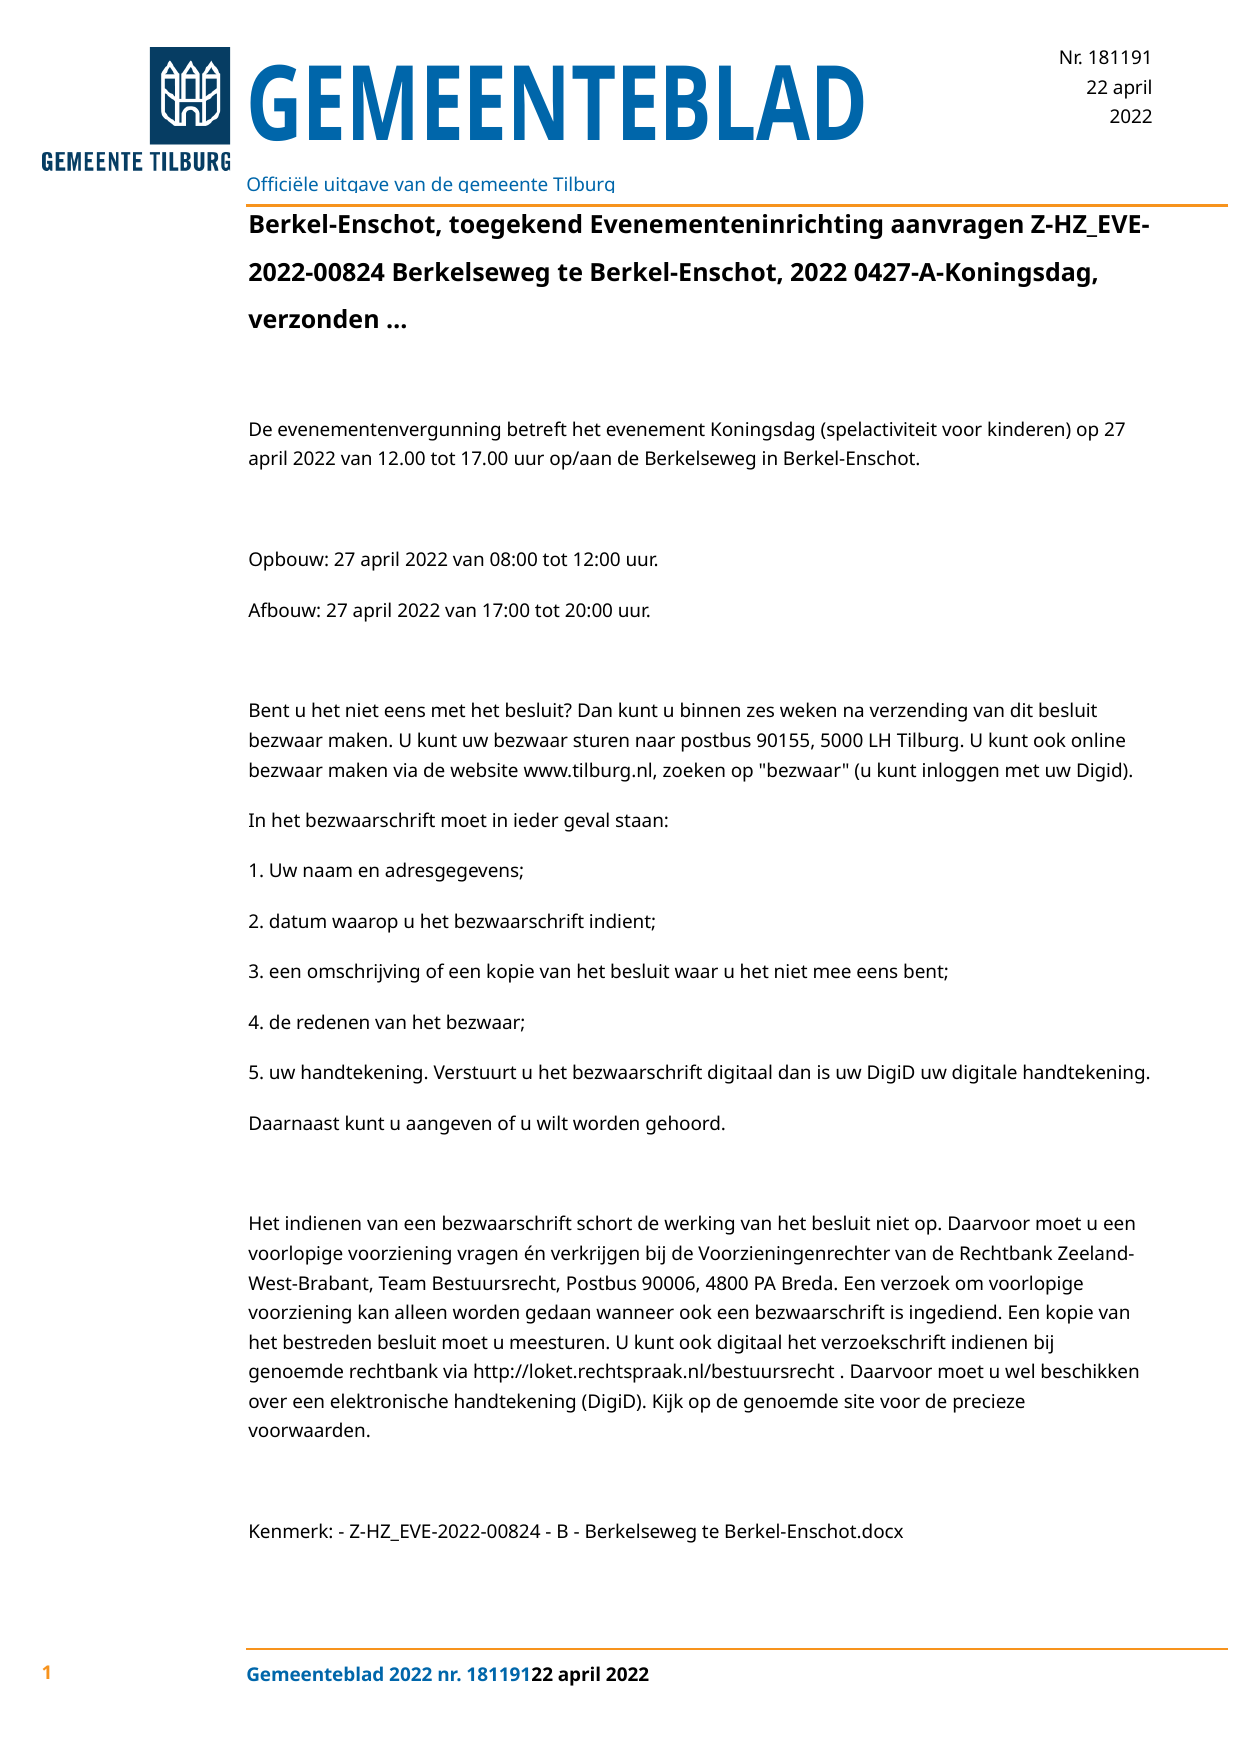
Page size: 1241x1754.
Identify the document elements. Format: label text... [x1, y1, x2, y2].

text Bent u het niet eens met het besluit? Dan kunt u binnen zes weken na verzending van dit besluit bezwaar maken. U kunt uw bezwaar sturen naar postbus 90155, 5000 LH Tilburg. U kunt ook online bezwaar maken via de website www.tilburg.nl, zoeken op "bezwaar" (u kunt inloggen met uw Digid). [248, 698, 1152, 782]
text 1. Uw naam en adresgegevens; [248, 858, 1152, 883]
text Opbouw: 27 april 2022 van 08:00 tot 12:00 uur. [248, 546, 1152, 572]
text De evenementenvergunning betreft het evenement Koningsdag (spelactiviteit voor kinderen) op 27 april 2022 van 12.00 tot 17.00 uur op/aan de Berkelseweg in Berkel-Enschot. [248, 416, 1152, 471]
text Daarnaast kunt u aangeven of u wilt worden gehoord. [248, 1110, 1152, 1135]
text 2. datum waarop u het bezwaarschrift indient; [248, 908, 1152, 934]
text Kenmerk: - Z-HZ_EVE-2022-00824 - B - Berkelseweg te Berkel-Enschot.docx [248, 1518, 1152, 1544]
text Berkel-Enschot, toegekend Evenementeninrichting aanvragen Z-HZ_EVE-2022-00824 Berkelseweg te Berkel-Enschot, 2022 0427-A-Koningsdag, verzonden … [248, 207, 1152, 336]
text Afbouw: 27 april 2022 van 17:00 tot 20:00 uur. [248, 597, 1152, 622]
text 4. de redenen van het bezwaar; [248, 1009, 1152, 1034]
text Het indienen van een bezwaarschrift schort de werking van het besluit niet op. Daarvoor moet u een voorlopige voorziening vragen én verkrijgen bij de Voorzieningenrechter van de Rechtbank Zeeland-West-Brabant, Team Bestuursrecht, Postbus 90006, 4800 PA Breda. Een verzoek om voorlopige voorziening kan alleen worden gedaan wanneer ook een bezwaarschrift is ingediend. Een kopie van het bestreden besluit moet u meesturen. U kunt ook digitaal het verzoekschrift indienen bij genoemde rechtbank via http://loket.rechtspraak.nl/bestuursrecht . Daarvoor moet u wel beschikken over een elektronische handtekening (DigiD). Kijk op de genoemde site voor de precieze voorwaarden. [248, 1211, 1152, 1443]
text 5. uw handtekening. Verstuurt u het bezwaarschrift digitaal dan is uw DigiD uw digitale handtekening. [248, 1059, 1152, 1085]
picture [41, 47, 231, 172]
text In het bezwaarschrift moet in ieder geval staan: [248, 807, 1152, 833]
text 3. een omschrijving of een kopie van het besluit waar u het niet mee eens bent; [248, 958, 1152, 984]
